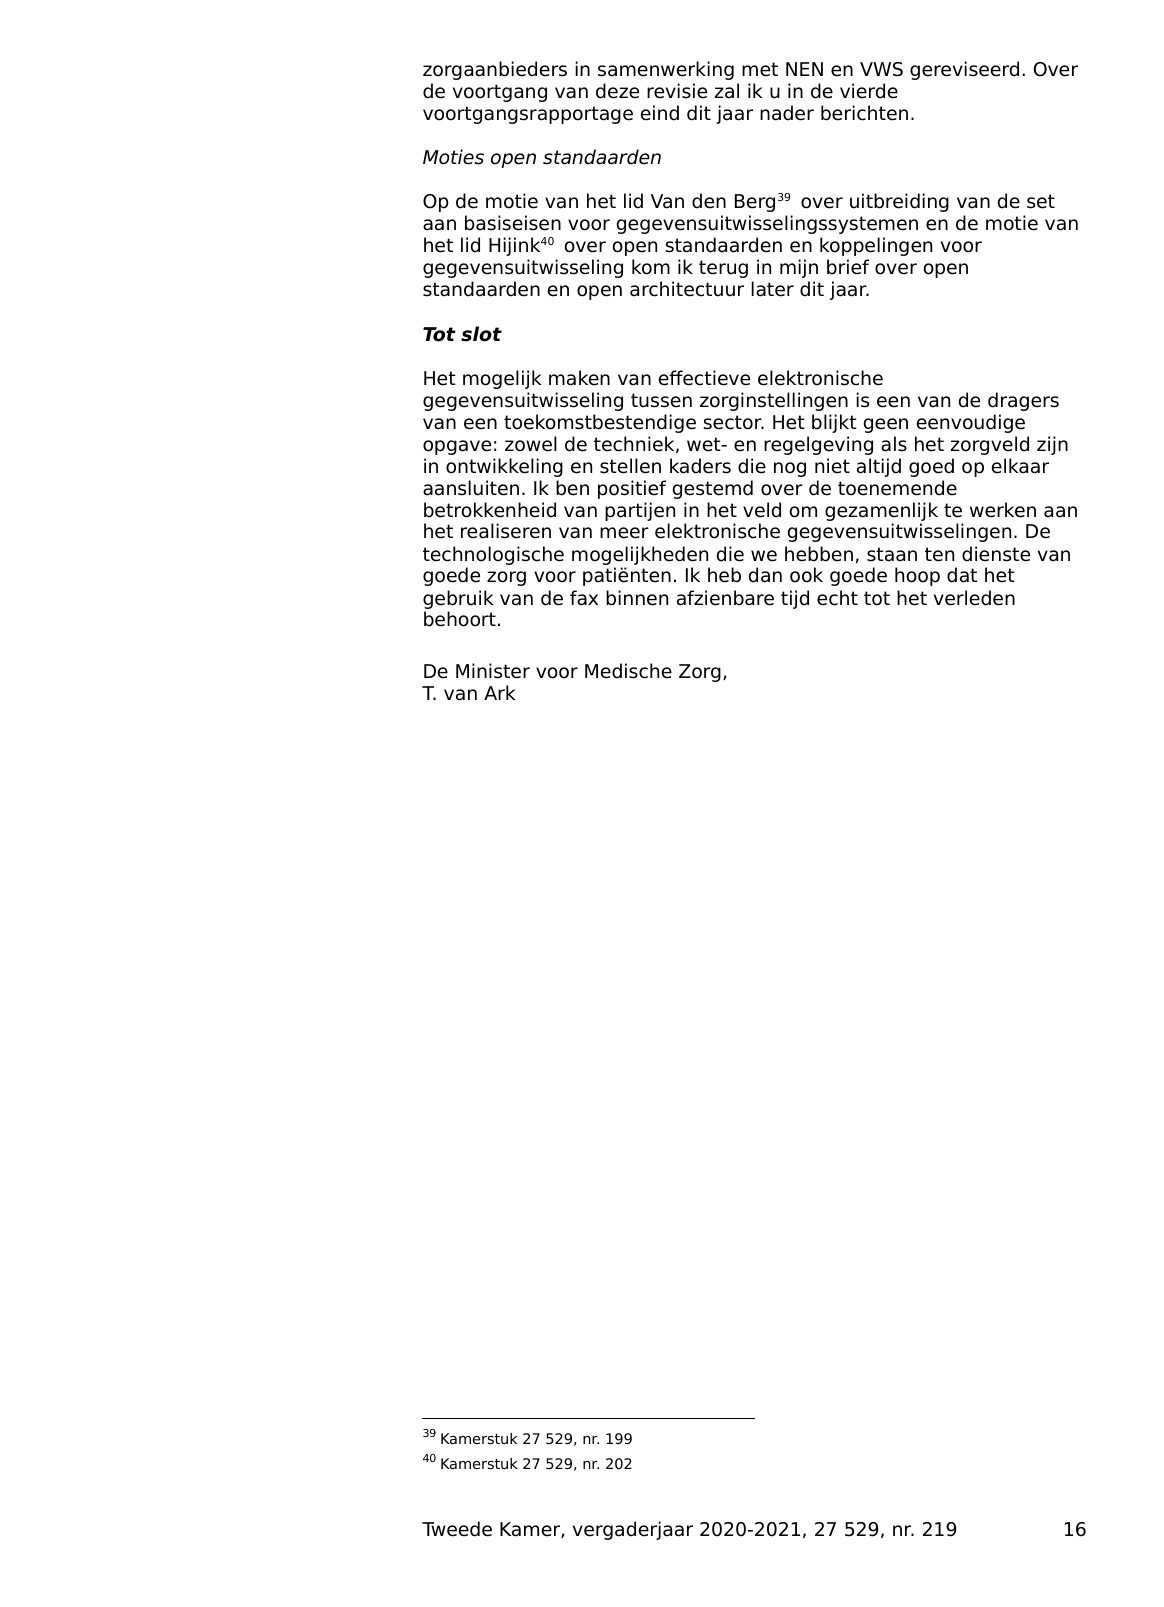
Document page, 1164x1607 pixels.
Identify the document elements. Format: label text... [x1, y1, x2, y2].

text Kamerstuk 27 529, nr. 199 [422, 1427, 1087, 1449]
text Het mogelijk maken van effectieve elektronische gegevensuitwisseling tussen zorginstellingen is een van de dragers van een toekomstbestendige sector. Het blijkt geen eenvoudige opgave: zowel de techniek, wet- en regelgeving als het zorgveld zijn in ontwikkeling en stellen kaders die nog niet altijd goed op elkaar aansluiten. Ik ben positief gestemd over de toenemende betrokkenheid van partijen in het veld om gezamenlijk te werken aan het realiseren van meer elektronische gegevensuitwisselingen. De technologische mogelijkheden die we hebben, staan ten dienste van goede zorg voor patiënten. Ik heb dan ook goede hoop dat het gebruik van de fax binnen afzienbare tijd echt tot het verleden behoort. [422, 368, 1087, 631]
text zorgaanbieders in samenwerking met NEN en VWS gereviseerd. Over de voortgang van deze revisie zal ik u in de vierde voortgangsrapportage eind dit jaar nader berichten. [422, 59, 1087, 125]
text Kamerstuk 27 529, nr. 202 [422, 1452, 1087, 1474]
subtitle Moties open standaarden [422, 147, 1087, 169]
text Op de motie van het lid Van den Berg over uitbreiding van de set aan basiseisen voor gegevensuitwisselingssystemen en de motie van het lid Hijink over open standaarden en koppelingen voor gegevensuitwisseling kom ik terug in mijn brief over open standaarden en open architectuur later dit jaar. [422, 191, 1087, 301]
text De Minister voor Medische Zorg, T. van Ark [422, 661, 1087, 705]
subtitle Tot slot [422, 323, 1087, 345]
